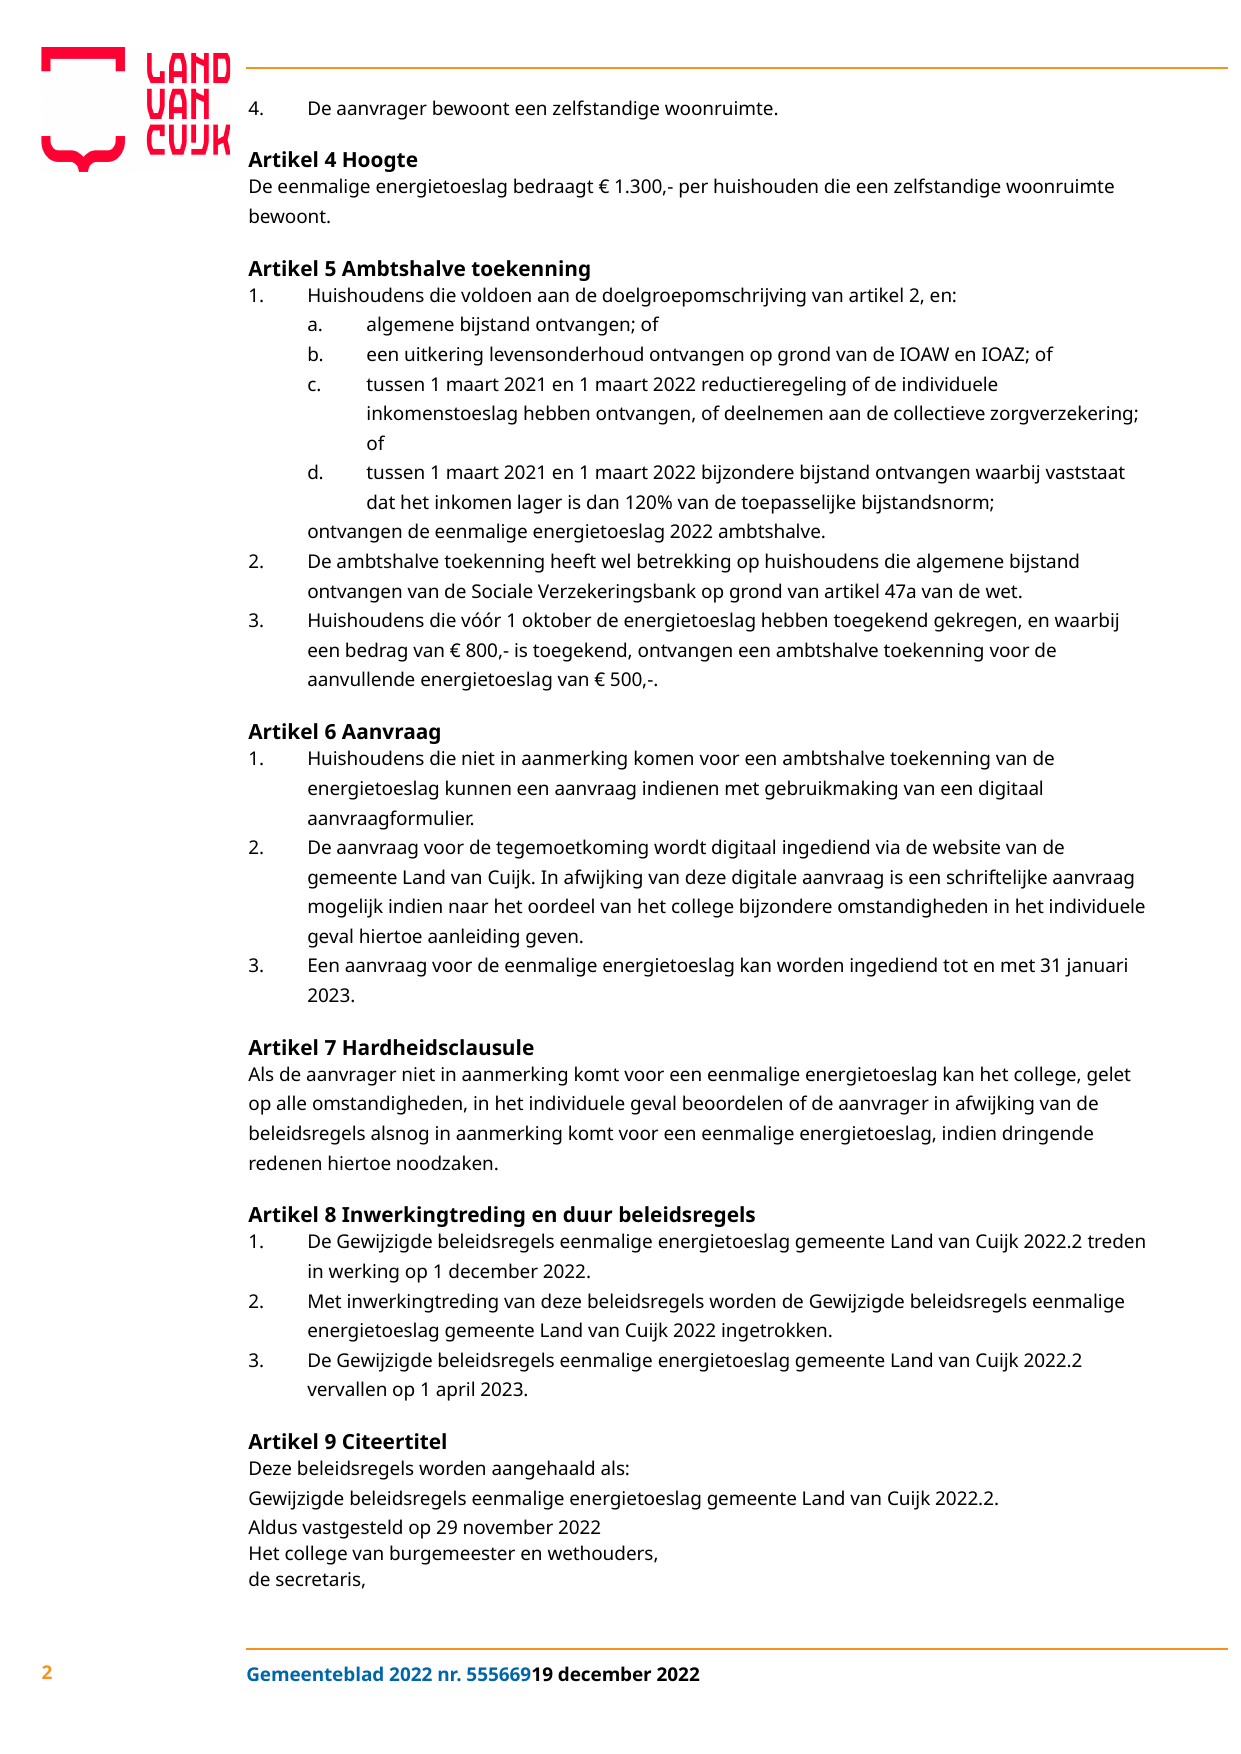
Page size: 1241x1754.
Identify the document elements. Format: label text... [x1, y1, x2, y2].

text De eenmalige energietoeslag bedraagt € 1.300,- per huishouden die een zelfstandige woonruimte bewoont. [248, 174, 1152, 229]
list Huishoudens die voldoen aan de doelgroepomschrijving van artikel 2, en: [248, 282, 1152, 308]
list De Gewijzigde beleidsregels eenmalige energietoeslag gemeente Land van Cuijk 2022.2 treden in werking op 1 december 2022. [248, 1229, 1152, 1284]
text Artikel 6 Aanvraag [248, 717, 1152, 746]
list ontvangen de eenmalige energietoeslag 2022 ambtshalve. [248, 519, 1152, 544]
text Artikel 9 Citeertitel [248, 1427, 1152, 1455]
list De ambtshalve toekenning heeft wel betrekking op huishoudens die algemene bijstand ontvangen van de Sociale Verzekeringsbank op grond van artikel 47a van de wet. [248, 548, 1152, 604]
text Artikel 8 Inwerkingtreding en duur beleidsregels [248, 1200, 1152, 1229]
text Artikel 7 Hardheidsclausule [248, 1033, 1152, 1061]
text Artikel 4 Hoogte [248, 145, 1152, 174]
text Aldus vastgesteld op 29 november 2022 [248, 1514, 1152, 1540]
text Het college van burgemeester en wethouders, [248, 1540, 1152, 1566]
list De aanvraag voor de tegemoetkoming wordt digitaal ingediend via de website van de gemeente Land van Cuijk. In afwijking van deze digitale aanvraag is een schriftelijke aanvraag mogelijk indien naar het oordeel van het college bijzondere omstandigheden in het individuele geval hiertoe aanleiding geven. [248, 834, 1152, 949]
list algemene bijstand ontvangen; of [307, 312, 1152, 337]
list een uitkering levensonderhoud ontvangen op grond van de IOAW en IOAZ; of [307, 341, 1152, 367]
list De aanvrager bewoont een zelfstandige woonruimte. [248, 95, 1152, 121]
text Artikel 5 Ambtshalve toekenning [248, 254, 1152, 282]
list Met inwerkingtreding van deze beleidsregels worden de Gewijzigde beleidsregels eenmalige energietoeslag gemeente Land van Cuijk 2022 ingetrokken. [248, 1288, 1152, 1343]
text Gewijzigde beleidsregels eenmalige energietoeslag gemeente Land van Cuijk 2022.2. [248, 1485, 1152, 1511]
text Als de aanvrager niet in aanmerking komt voor een eenmalige energietoeslag kan het college, gelet op alle omstandigheden, in het individuele geval beoordelen of de aanvrager in afwijking van de beleidsregels alsnog in aanmerking komt voor een eenmalige energietoeslag, indien dringende redenen hiertoe noodzaken. [248, 1061, 1152, 1176]
list De Gewijzigde beleidsregels eenmalige energietoeslag gemeente Land van Cuijk 2022.2 vervallen op 1 april 2023. [248, 1347, 1152, 1402]
text de secretaris, [248, 1566, 1152, 1592]
list Huishoudens die niet in aanmerking komen voor een ambtshalve toekenning van de energietoeslag kunnen een aanvraag indienen met gebruikmaking van een digitaal aanvraagformulier. [248, 746, 1152, 830]
list tussen 1 maart 2021 en 1 maart 2022 reductieregeling of de individuele inkomenstoeslag hebben ontvangen, of deelnemen aan de collectieve zorgverzekering; of [307, 371, 1152, 456]
list Een aanvraag voor de eenmalige energietoeslag kan worden ingediend tot en met 31 januari 2023. [248, 953, 1152, 1008]
list tussen 1 maart 2021 en 1 maart 2022 bijzondere bijstand ontvangen waarbij vaststaat dat het inkomen lager is dan 120% van de toepasselijke bijstandsnorm; [307, 459, 1152, 515]
list Huishoudens die vóór 1 oktober de energietoeslag hebben toegekend gekregen, en waarbij een bedrag van € 800,- is toegekend, ontvangen een ambtshalve toekenning voor de aanvullende energietoeslag van € 500,-. [248, 607, 1152, 692]
picture [41, 47, 231, 172]
text Deze beleidsregels worden aangehaald als: [248, 1455, 1152, 1481]
